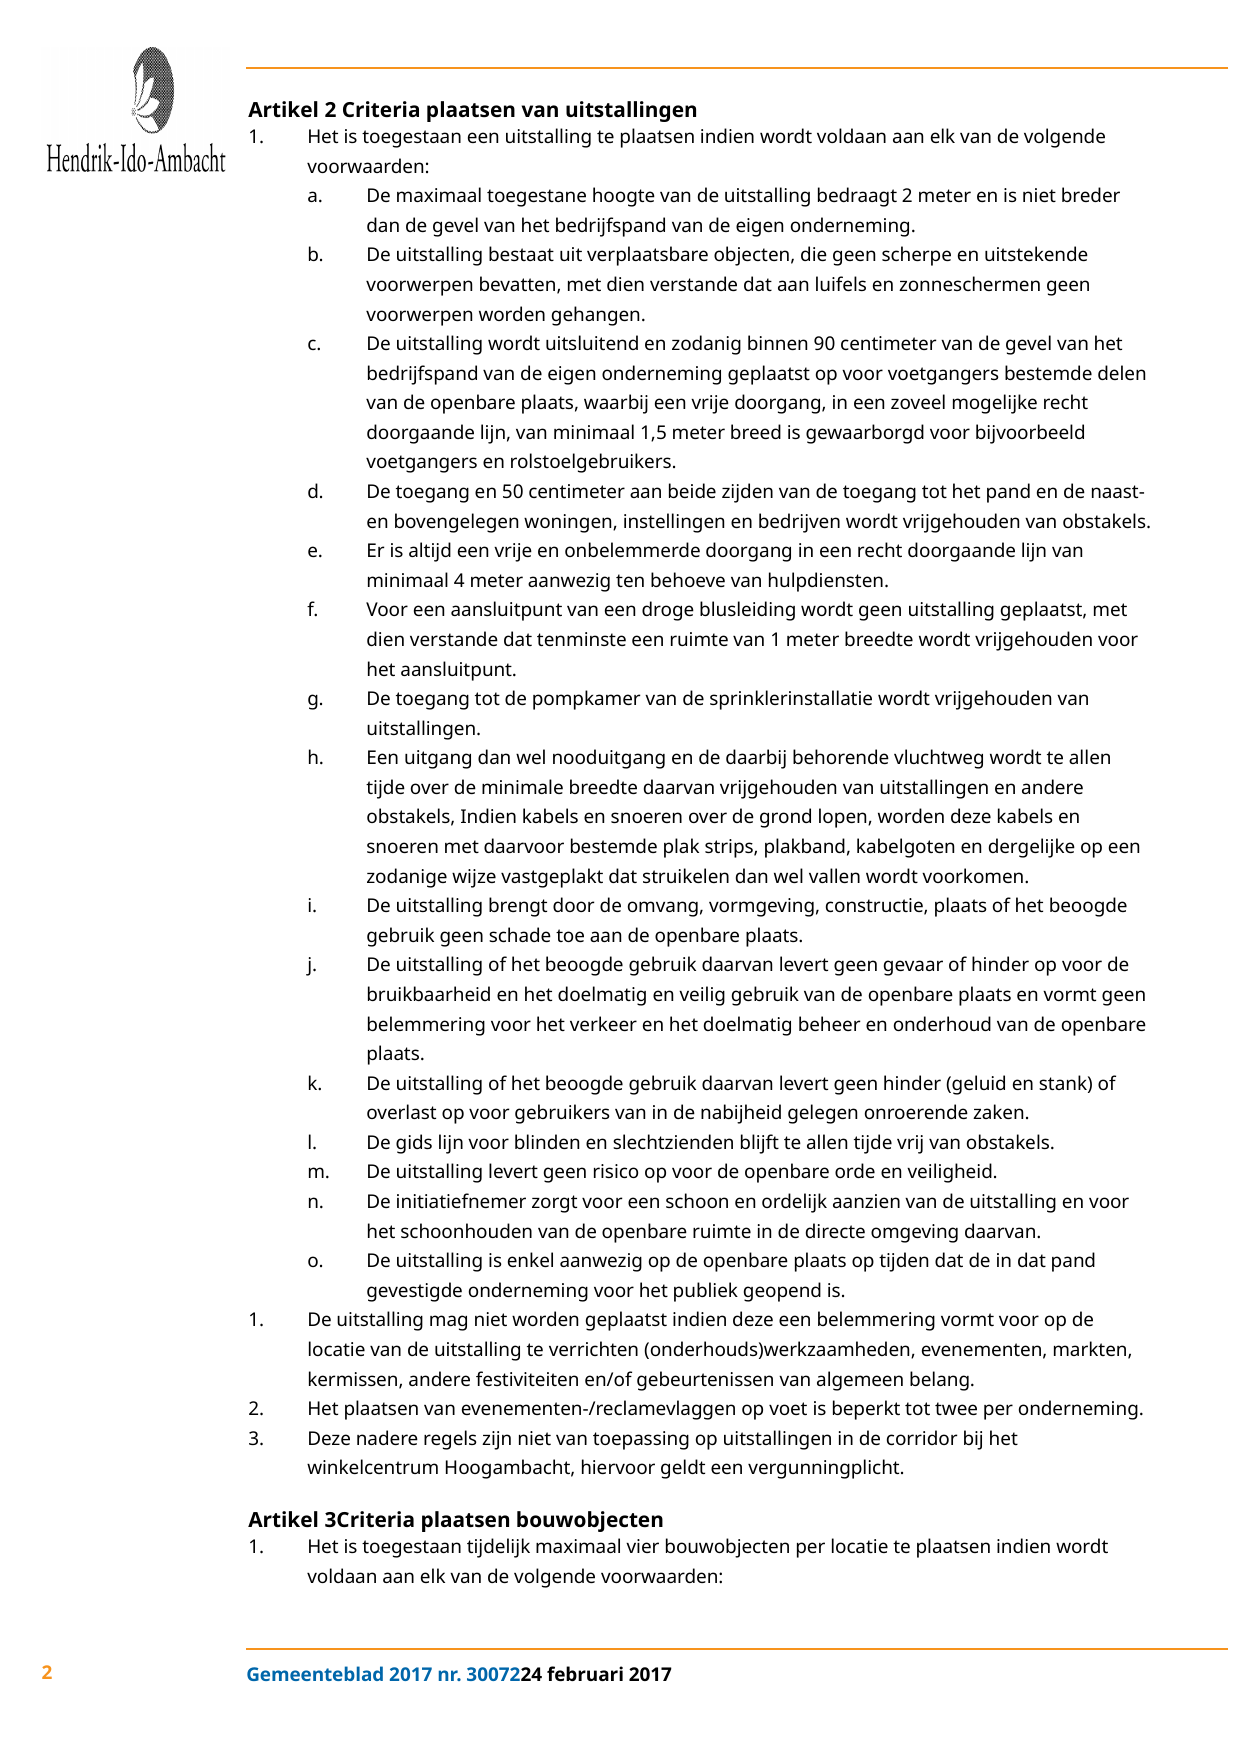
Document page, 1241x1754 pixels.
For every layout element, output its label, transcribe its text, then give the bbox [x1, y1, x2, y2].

list De uitstalling wordt uitsluitend en zodanig binnen 90 centimeter van de gevel van het bedrijfspand van de eigen onderneming geplaatst op voor voetgangers bestemde delen van de openbare plaats, waarbij een vrije doorgang, in een zoveel mogelijke recht doorgaande lijn, van minimaal 1,5 meter breed is gewaarborgd voor bijvoorbeeld voetgangers en rolstoelgebruikers. [307, 330, 1152, 474]
list De uitstalling brengt door de omvang, vormgeving, constructie, plaats of het beoogde gebruik geen schade toe aan de openbare plaats. [307, 892, 1152, 948]
list De uitstalling bestaat uit verplaatsbare objecten, die geen scherpe en uitstekende voorwerpen bevatten, met dien verstande dat aan luifels en zonneschermen geen voorwerpen worden gehangen. [307, 242, 1152, 326]
list Voor een aansluitpunt van een droge blusleiding wordt geen uitstalling geplaatst, met dien verstande dat tenminste een ruimte van 1 meter breedte wordt vrijgehouden voor het aansluitpunt. [307, 597, 1152, 681]
list De uitstalling mag niet worden geplaatst indien deze een belemmering vormt voor op de locatie van de uitstalling te verrichten (onderhouds)werkzaamheden, evenementen, markten, kermissen, andere festiviteiten en/of gebeurtenissen van algemeen belang. [248, 1307, 1152, 1391]
list De uitstalling of het beoogde gebruik daarvan levert geen hinder (geluid en stank) of overlast op voor gebruikers van in de nabijheid gelegen onroerende zaken. [307, 1070, 1152, 1125]
picture [41, 47, 231, 172]
list Het plaatsen van evenementen-/reclamevlaggen op voet is beperkt tot twee per onderneming. [248, 1395, 1152, 1421]
text Artikel 3Criteria plaatsen bouwobjecten [248, 1505, 1152, 1533]
list De gids lijn voor blinden en slechtzienden blijft te allen tijde vrij van obstakels. [307, 1129, 1152, 1155]
list De initiatiefnemer zorgt voor een schoon en ordelijk aanzien van de uitstalling en voor het schoonhouden van de openbare ruimte in de directe omgeving daarvan. [307, 1188, 1152, 1243]
list De toegang tot de pompkamer van de sprinklerinstallatie wordt vrijgehouden van uitstallingen. [307, 685, 1152, 741]
list De uitstalling is enkel aanwezig op de openbare plaats op tijden dat de in dat pand gevestigde onderneming voor het publiek geopend is. [307, 1247, 1152, 1303]
list Er is altijd een vrije en onbelemmerde doorgang in een recht doorgaande lijn van minimaal 4 meter aanwezig ten behoeve van hulpdiensten. [307, 537, 1152, 593]
list De maximaal toegestane hoogte van de uitstalling bedraagt 2 meter en is niet breder dan de gevel van het bedrijfspand van de eigen onderneming. [307, 182, 1152, 238]
list Een uitgang dan wel nooduitgang en de daarbij behorende vluchtweg wordt te allen tijde over de minimale breedte daarvan vrijgehouden van uitstallingen en andere obstakels, Indien kabels en snoeren over de grond lopen, worden deze kabels en snoeren met daarvoor bestemde plak strips, plakband, kabelgoten en dergelijke op een zodanige wijze vastgeplakt dat struikelen dan wel vallen wordt voorkomen. [307, 744, 1152, 888]
list De toegang en 50 centimeter aan beide zijden van de toegang tot het pand en de naast- en bovengelegen woningen, instellingen en bedrijven wordt vrijgehouden van obstakels. [307, 478, 1152, 533]
list Het is toegestaan een uitstalling te plaatsen indien wordt voldaan aan elk van de volgende voorwaarden: [248, 123, 1152, 178]
text Artikel 2 Criteria plaatsen van uitstallingen [248, 95, 1152, 123]
list Deze nadere regels zijn niet van toepassing op uitstallingen in de corridor bij het winkelcentrum Hoogambacht, hiervoor geldt een vergunningplicht. [248, 1425, 1152, 1480]
list De uitstalling levert geen risico op voor de openbare orde en veiligheid. [307, 1159, 1152, 1184]
list Het is toegestaan tijdelijk maximaal vier bouwobjecten per locatie te plaatsen indien wordt voldaan aan elk van de volgende voorwaarden: [248, 1533, 1152, 1589]
list De uitstalling of het beoogde gebruik daarvan levert geen gevaar of hinder op voor de bruikbaarheid en het doelmatig en veilig gebruik van de openbare plaats en vormt geen belemmering voor het verkeer en het doelmatig beheer en onderhoud van de openbare plaats. [307, 952, 1152, 1066]
